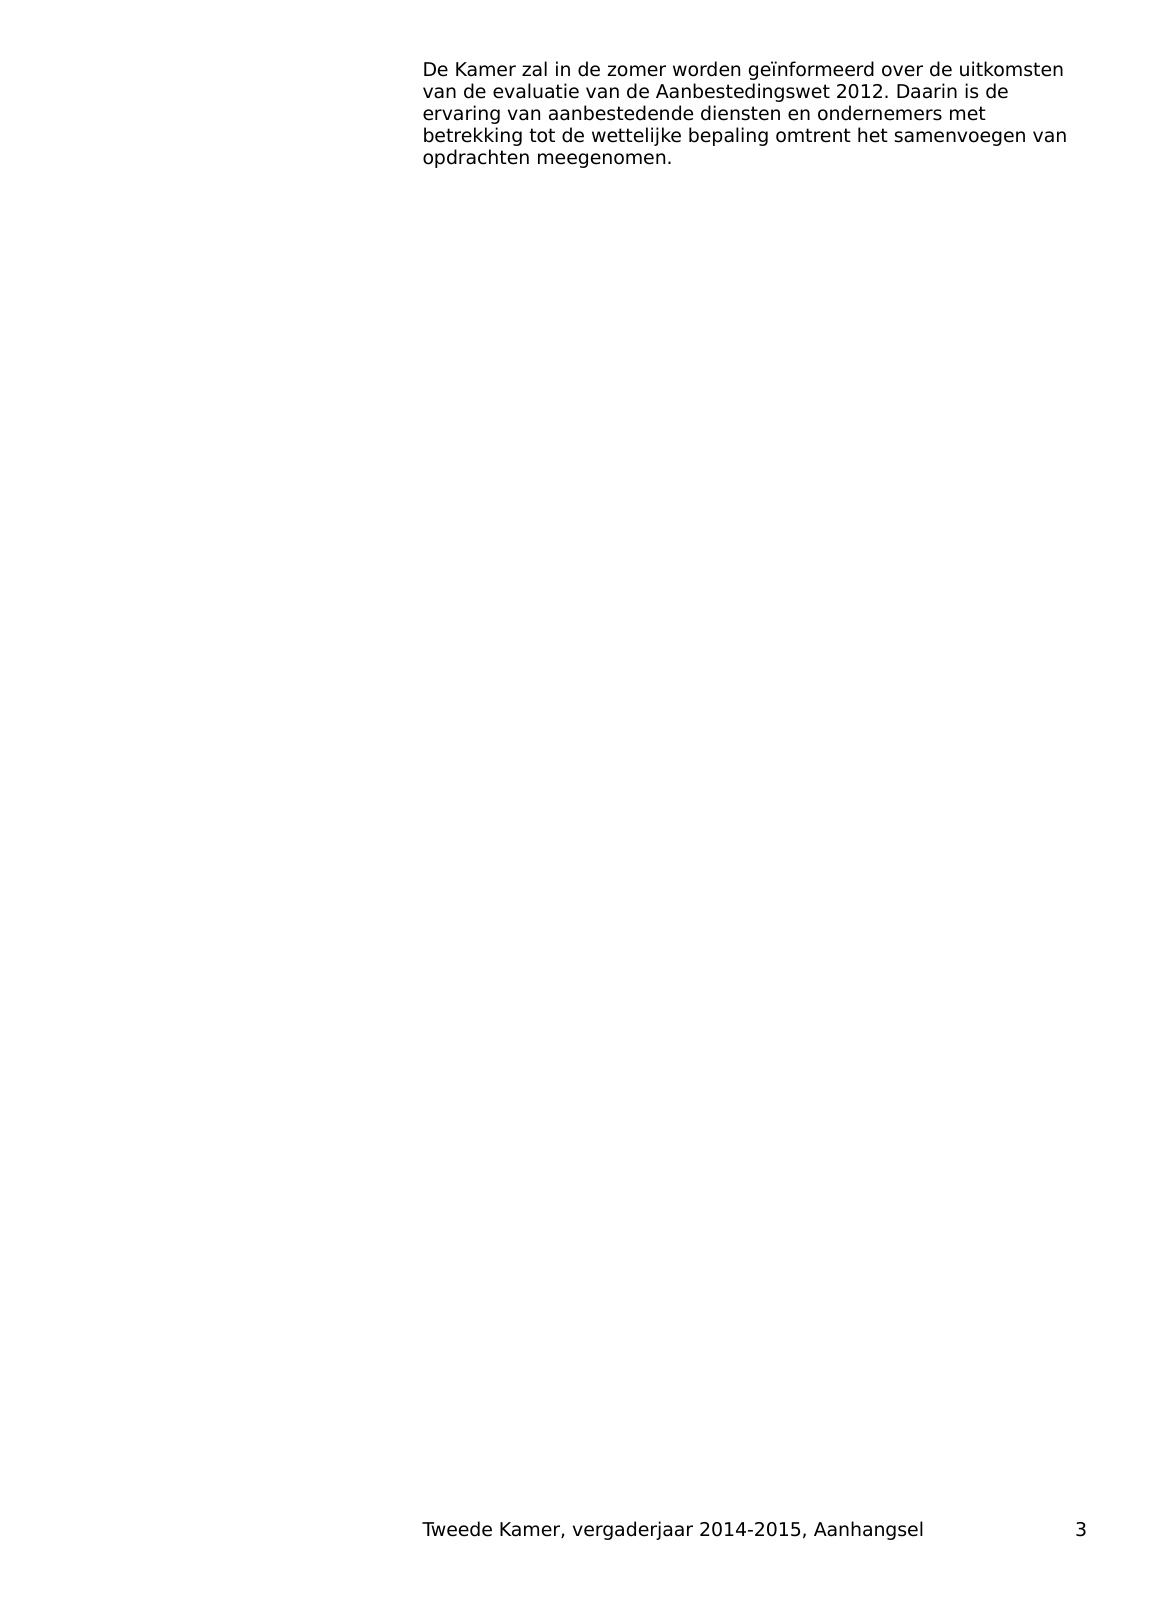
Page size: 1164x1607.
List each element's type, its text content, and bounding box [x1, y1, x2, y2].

text De Kamer zal in de zomer worden geïnformeerd over de uitkomsten van de evaluatie van de Aanbestedingswet 2012. Daarin is de ervaring van aanbestedende diensten en ondernemers met betrekking tot de wettelijke bepaling omtrent het samenvoegen van opdrachten meegenomen. [422, 59, 1087, 169]
